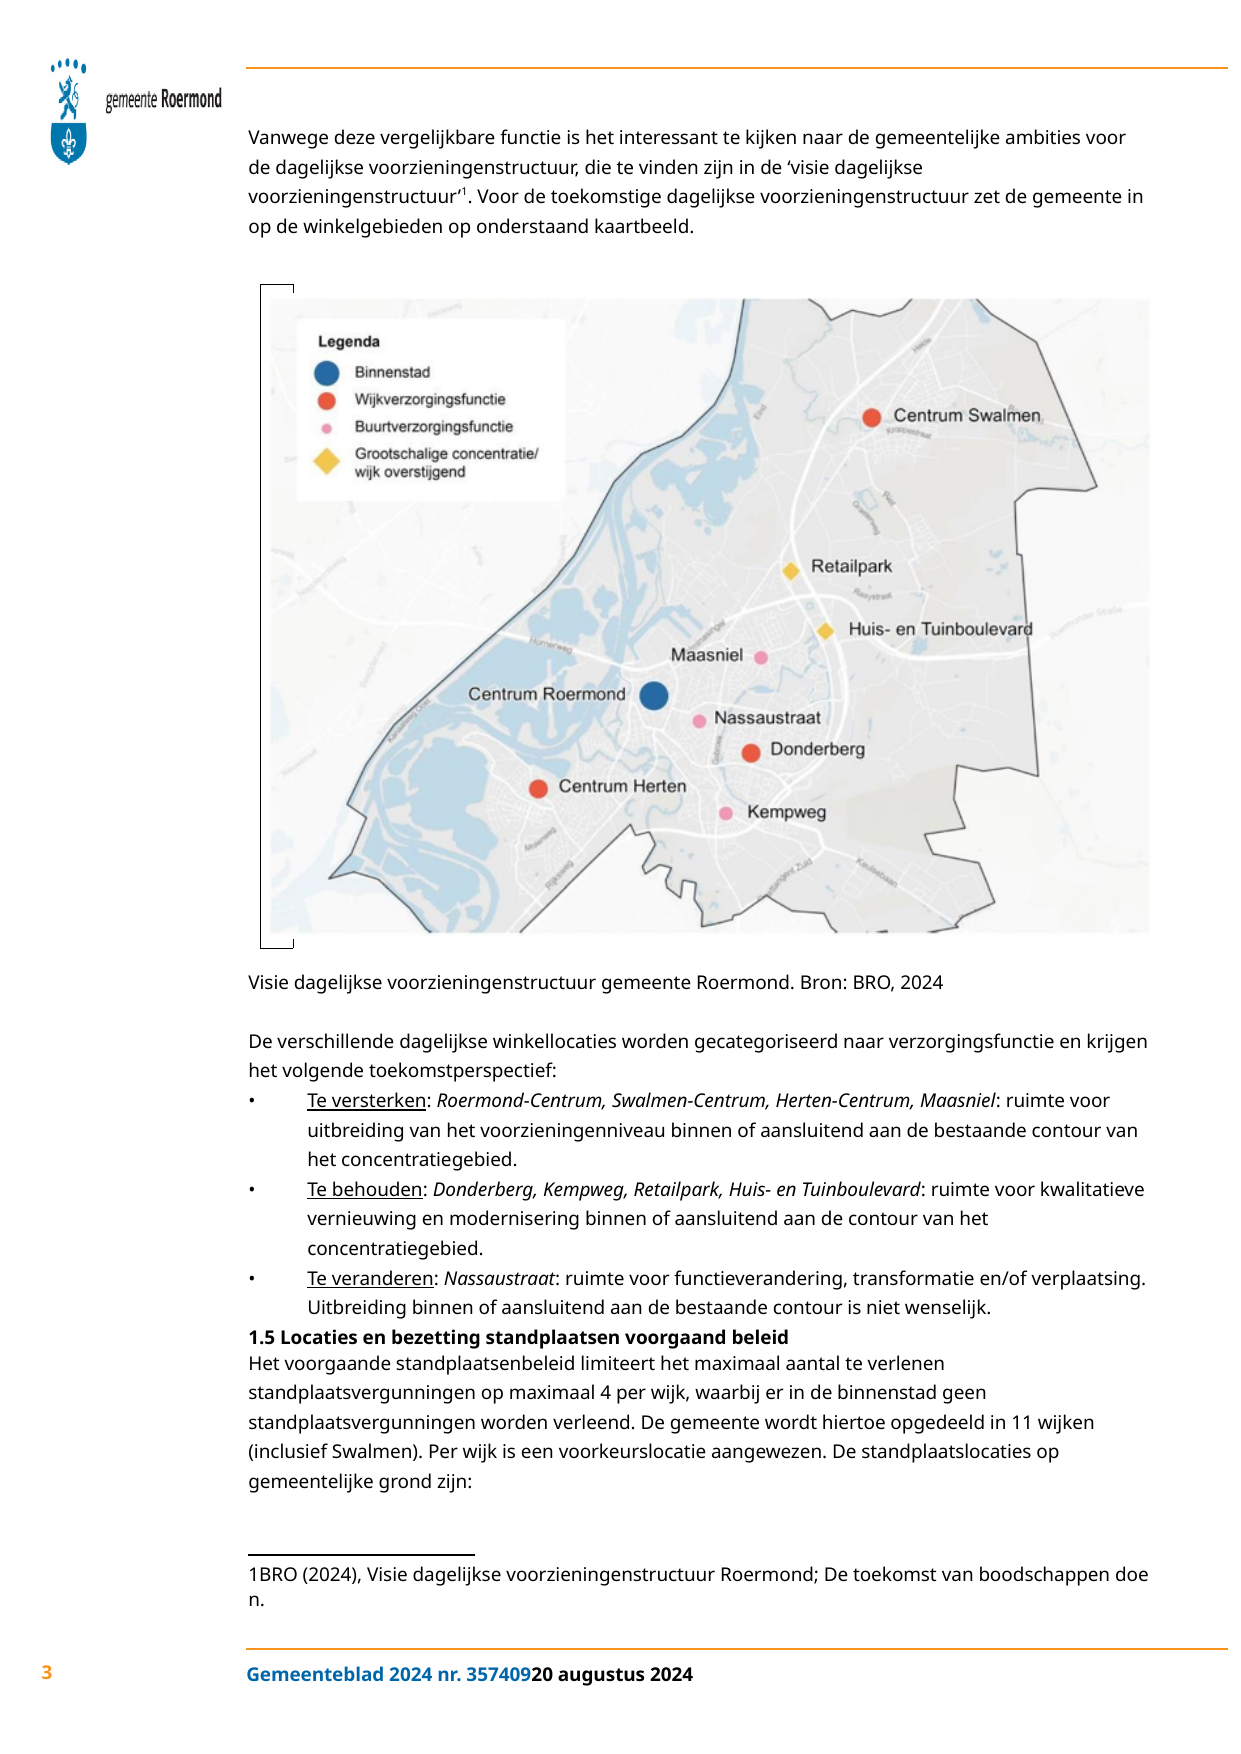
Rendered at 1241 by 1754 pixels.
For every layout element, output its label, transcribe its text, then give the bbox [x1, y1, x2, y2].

text Het voorgaande standplaatsenbeleid limiteert het maximaal aantal te verlenen standplaatsvergunningen op maximaal 4 per wijk, waarbij er in de binnenstad geen standplaatsvergunningen worden verleend. De gemeente wordt hiertoe opgedeeld in 11 wijken (inclusief Swalmen). Per wijk is een voorkeurslocatie aangewezen. De standplaatslocaties op gemeentelijke grond zijn: [248, 1350, 1152, 1494]
text Visie dagelijkse voorzieningenstructuur gemeente Roermond. Bron: BRO, 2024 [248, 969, 1152, 995]
text BRO (2024), Visie dagelijkse voorzieningenstructuur Roermond; De toekomst van boodschappen doen. [248, 1561, 1152, 1612]
list Te versterken: Roermond-Centrum, Swalmen-Centrum, Herten-Centrum, Maasniel: ruimte voor uitbreiding van het voorzieningenniveau binnen of aansluitend aan de bestaande contour van het concentratiegebied. [248, 1087, 1152, 1172]
text Vanwege deze vergelijkbare functie is het interessant te kijken naar de gemeentelijke ambities voor de dagelijkse voorzieningenstructuur, die te vinden zijn in de ‘visie dagelijkse voorzieningenstructuur’. Voor de toekomstige dagelijkse voorzieningenstructuur zet de gemeente in op de winkelgebieden op onderstaand kaartbeeld. [248, 124, 1152, 239]
list Te behouden: Donderberg, Kempweg, Retailpark, Huis- en Tuinboulevard: ruimte voor kwalitatieve vernieuwing en modernisering binnen of aansluitend aan de contour van het concentratiegebied. [248, 1176, 1152, 1261]
picture [41, 47, 231, 172]
text De verschillende dagelijkse winkellocaties worden gecategoriseerd naar verzorgingsfunctie en krijgen het volgende toekomstperspectief: [248, 1028, 1152, 1083]
picture [268, 293, 1155, 939]
list Te veranderen: Nassaustraat: ruimte voor functieverandering, transformatie en/of verplaatsing. Uitbreiding binnen of aansluitend aan de bestaande contour is niet wenselijk. [248, 1265, 1152, 1320]
text 1.5 Locaties en bezetting standplaatsen voorgaand beleid [248, 1324, 1152, 1350]
